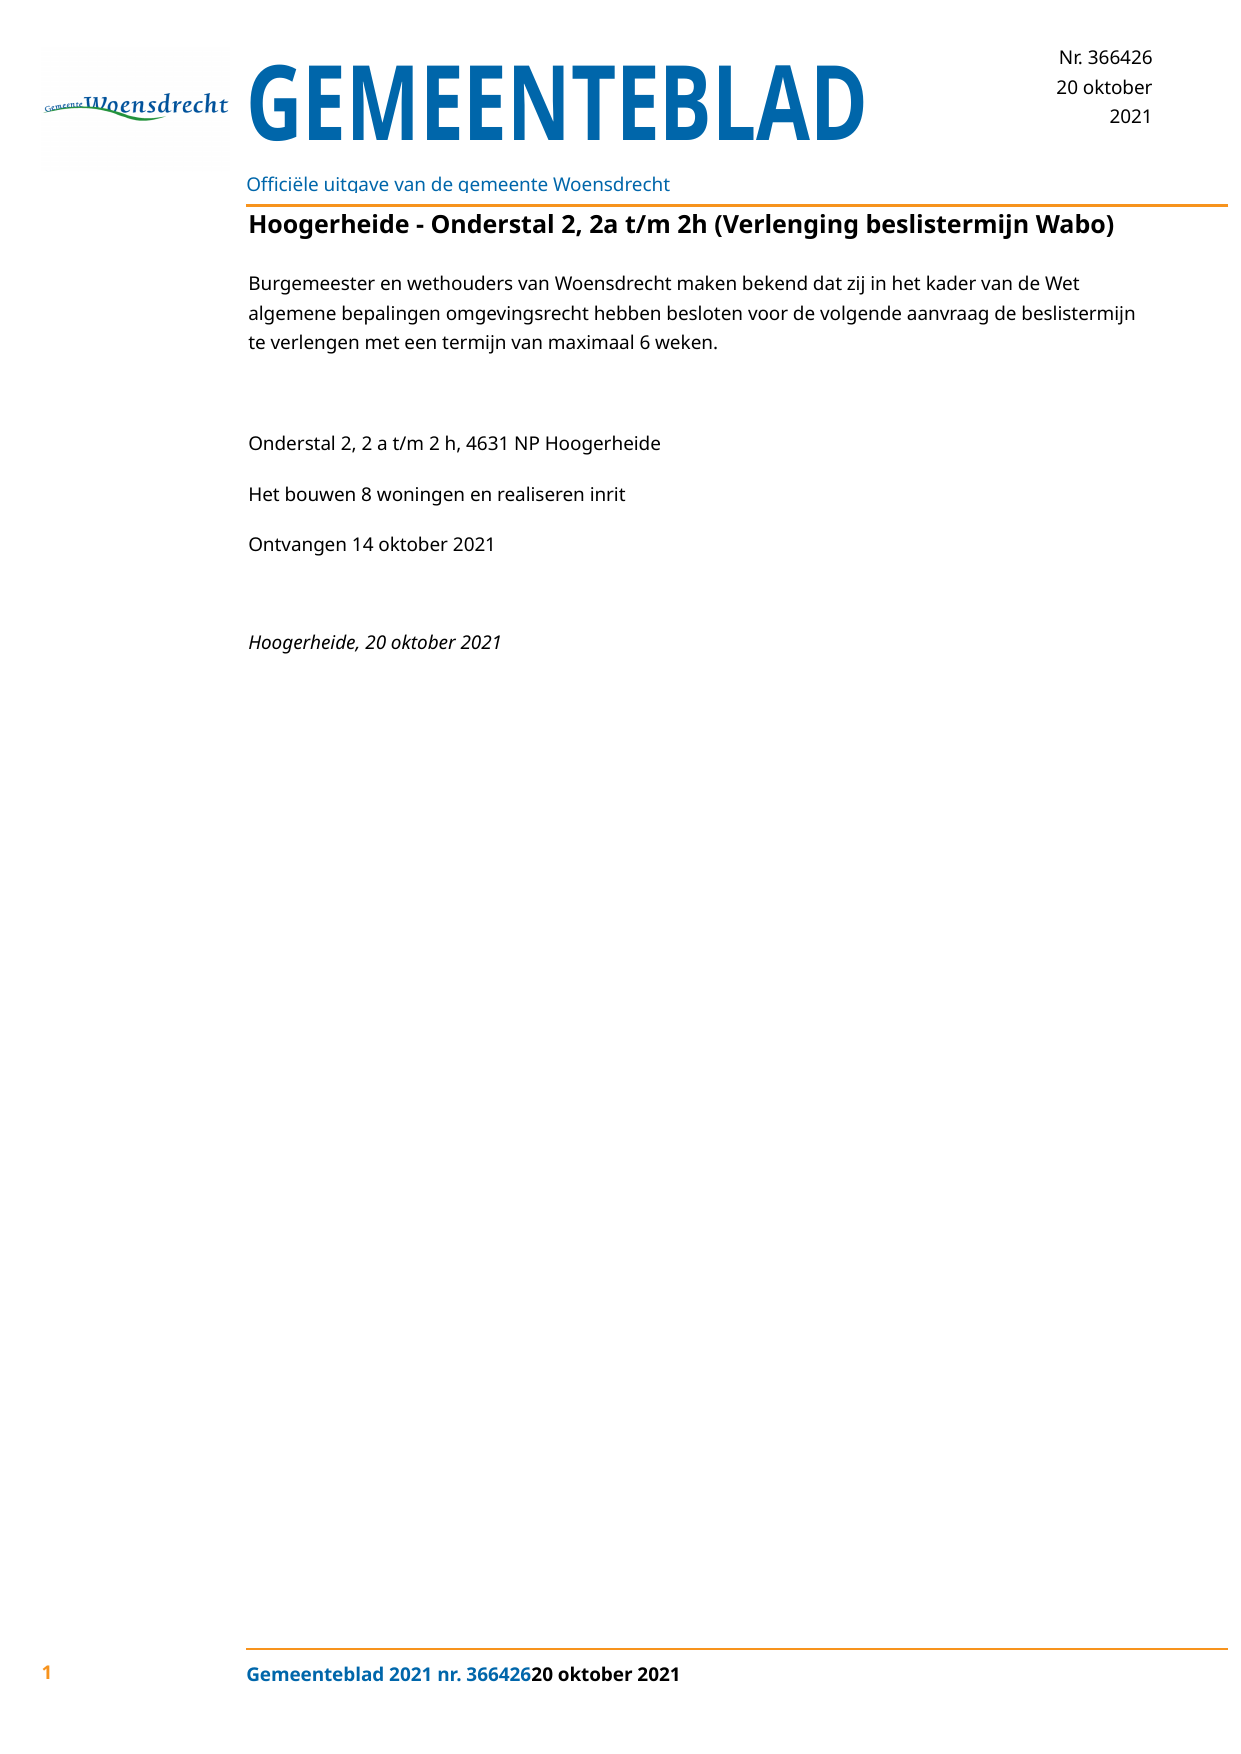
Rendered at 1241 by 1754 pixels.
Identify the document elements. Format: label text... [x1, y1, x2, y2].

text Hoogerheide, 20 oktober 2021 [248, 629, 1152, 655]
text Het bouwen 8 woningen en realiseren inrit [248, 481, 1152, 506]
text Burgemeester en wethouders van Woensdrecht maken bekend dat zij in het kader van de Wet algemene bepalingen omgevingsrecht hebben besloten voor de volgende aanvraag de beslistermijn te verlengen met een termijn van maximaal 6 weken. [248, 270, 1152, 355]
text Hoogerheide - Onderstal 2, 2a t/m 2h (Verlenging beslistermijn Wabo) [248, 207, 1152, 241]
text Ontvangen 14 oktober 2021 [248, 531, 1152, 557]
text Onderstal 2, 2 a t/m 2 h, 4631 NP Hoogerheide [248, 430, 1152, 456]
picture [41, 47, 231, 172]
